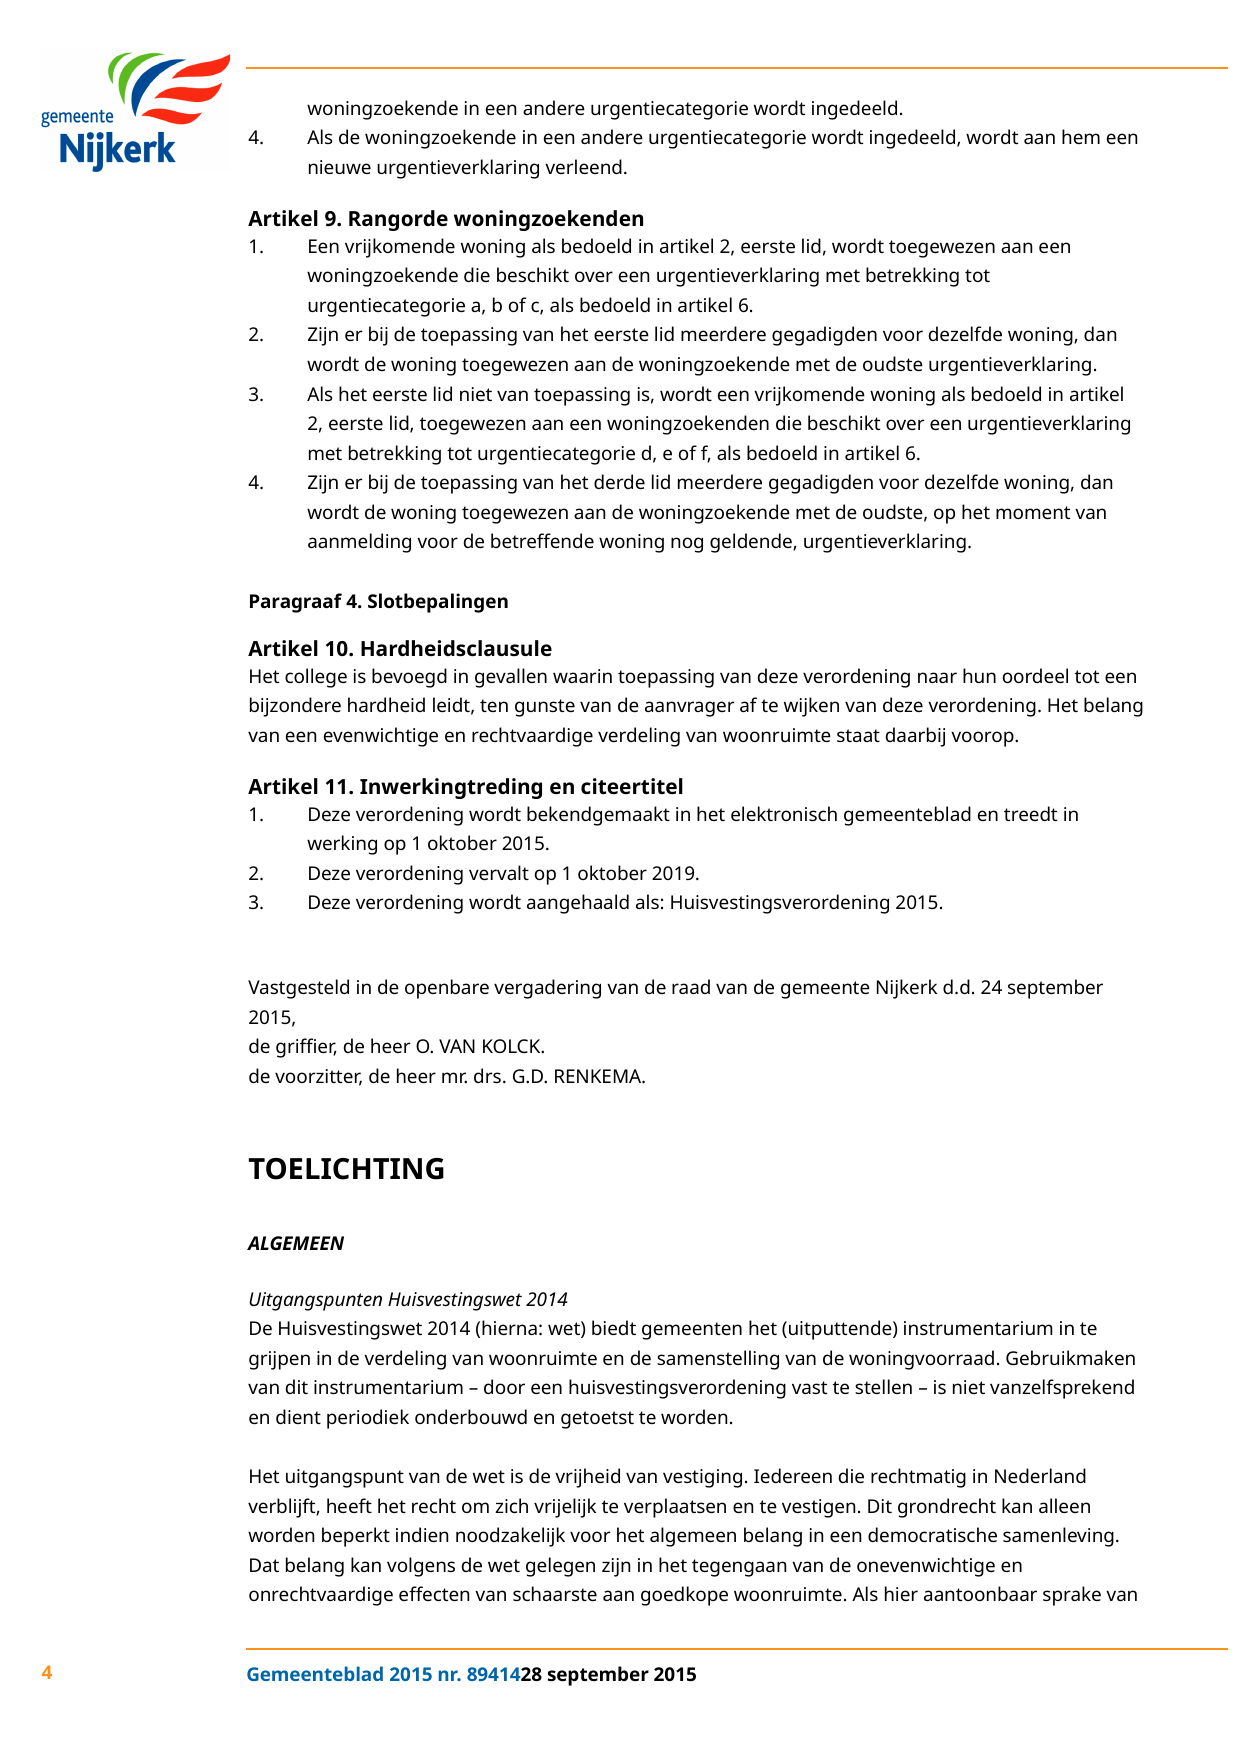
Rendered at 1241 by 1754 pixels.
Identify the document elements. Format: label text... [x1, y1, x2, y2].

text Artikel 9. Rangorde woningzoekenden [248, 204, 1152, 233]
list woningzoekende in een andere urgentiecategorie wordt ingedeeld. [248, 95, 1152, 121]
text TOELICHTING [248, 1148, 1152, 1188]
text de voorzitter, de heer mr. drs. G.D. RENKEMA. [248, 1063, 1152, 1089]
text De Huisvestingswet 2014 (hierna: wet) biedt gemeenten het (uitputtende) instrumentarium in te grijpen in de verdeling van woonruimte en de samenstelling van de woningvoorraad. Gebruikmaken van dit instrumentarium – door een huisvestingsverordening vast te stellen – is niet vanzelfsprekend en dient periodiek onderbouwd en getoetst te worden. [248, 1315, 1152, 1430]
list Als de woningzoekende in een andere urgentiecategorie wordt ingedeeld, wordt aan hem een nieuwe urgentieverklaring verleend. [248, 124, 1152, 180]
picture [41, 47, 231, 172]
text Artikel 11. Inwerkingtreding en citeertitel [248, 772, 1152, 801]
text Het uitgangspunt van de wet is de vrijheid van vestiging. Iedereen die rechtmatig in Nederland verblijft, heeft het recht om zich vrijelijk te verplaatsen en te vestigen. Dit grondrecht kan alleen worden beperkt indien noodzakelijk voor het algemeen belang in een democratische samenleving. Dat belang kan volgens de wet gelegen zijn in het tegengaan van de onevenwichtige en onrechtvaardige effecten van schaarste aan goedkope woonruimte. Als hier aantoonbaar sprake van [248, 1463, 1152, 1607]
list Deze verordening wordt bekendgemaakt in het elektronisch gemeenteblad en treedt in werking op 1 oktober 2015. [248, 801, 1152, 856]
text Artikel 10. Hardheidsclausule [248, 634, 1152, 663]
text Het college is bevoegd in gevallen waarin toepassing van deze verordening naar hun oordeel tot een bijzondere hardheid leidt, ten gunste van de aanvrager af te wijken van deze verordening. Het belang van een evenwichtige en rechtvaardige verdeling van woonruimte staat daarbij voorop. [248, 663, 1152, 748]
text ALGEMEEN [248, 1231, 1152, 1256]
list Zijn er bij de toepassing van het derde lid meerdere gegadigden voor dezelfde woning, dan wordt de woning toegewezen aan de woningzoekende met de oudste, op het moment van aanmelding voor de betreffende woning nog geldende, urgentieverklaring. [248, 469, 1152, 554]
list Zijn er bij de toepassing van het eerste lid meerdere gegadigden voor dezelfde woning, dan wordt de woning toegewezen aan de woningzoekende met de oudste urgentieverklaring. [248, 322, 1152, 377]
list Een vrijkomende woning als bedoeld in artikel 2, eerste lid, wordt toegewezen aan een woningzoekende die beschikt over een urgentieverklaring met betrekking tot urgentiecategorie a, b of c, als bedoeld in artikel 6. [248, 233, 1152, 318]
text de griffier, de heer O. VAN KOLCK. [248, 1034, 1152, 1059]
text Uitgangspunten Huisvestingswet 2014 [248, 1286, 1152, 1312]
list Als het eerste lid niet van toepassing is, wordt een vrijkomende woning als bedoeld in artikel 2, eerste lid, toegewezen aan een woningzoekenden die beschikt over een urgentieverklaring met betrekking tot urgentiecategorie d, e of f, als bedoeld in artikel 6. [248, 381, 1152, 466]
text Paragraaf 4. Slotbepalingen [248, 588, 1152, 613]
list Deze verordening wordt aangehaald als: Huisvestingsverordening 2015. [248, 889, 1152, 915]
list Deze verordening vervalt op 1 oktober 2019. [248, 860, 1152, 886]
text Vastgesteld in de openbare vergadering van de raad van de gemeente Nijkerk d.d. 24 september 2015, [248, 974, 1152, 1030]
